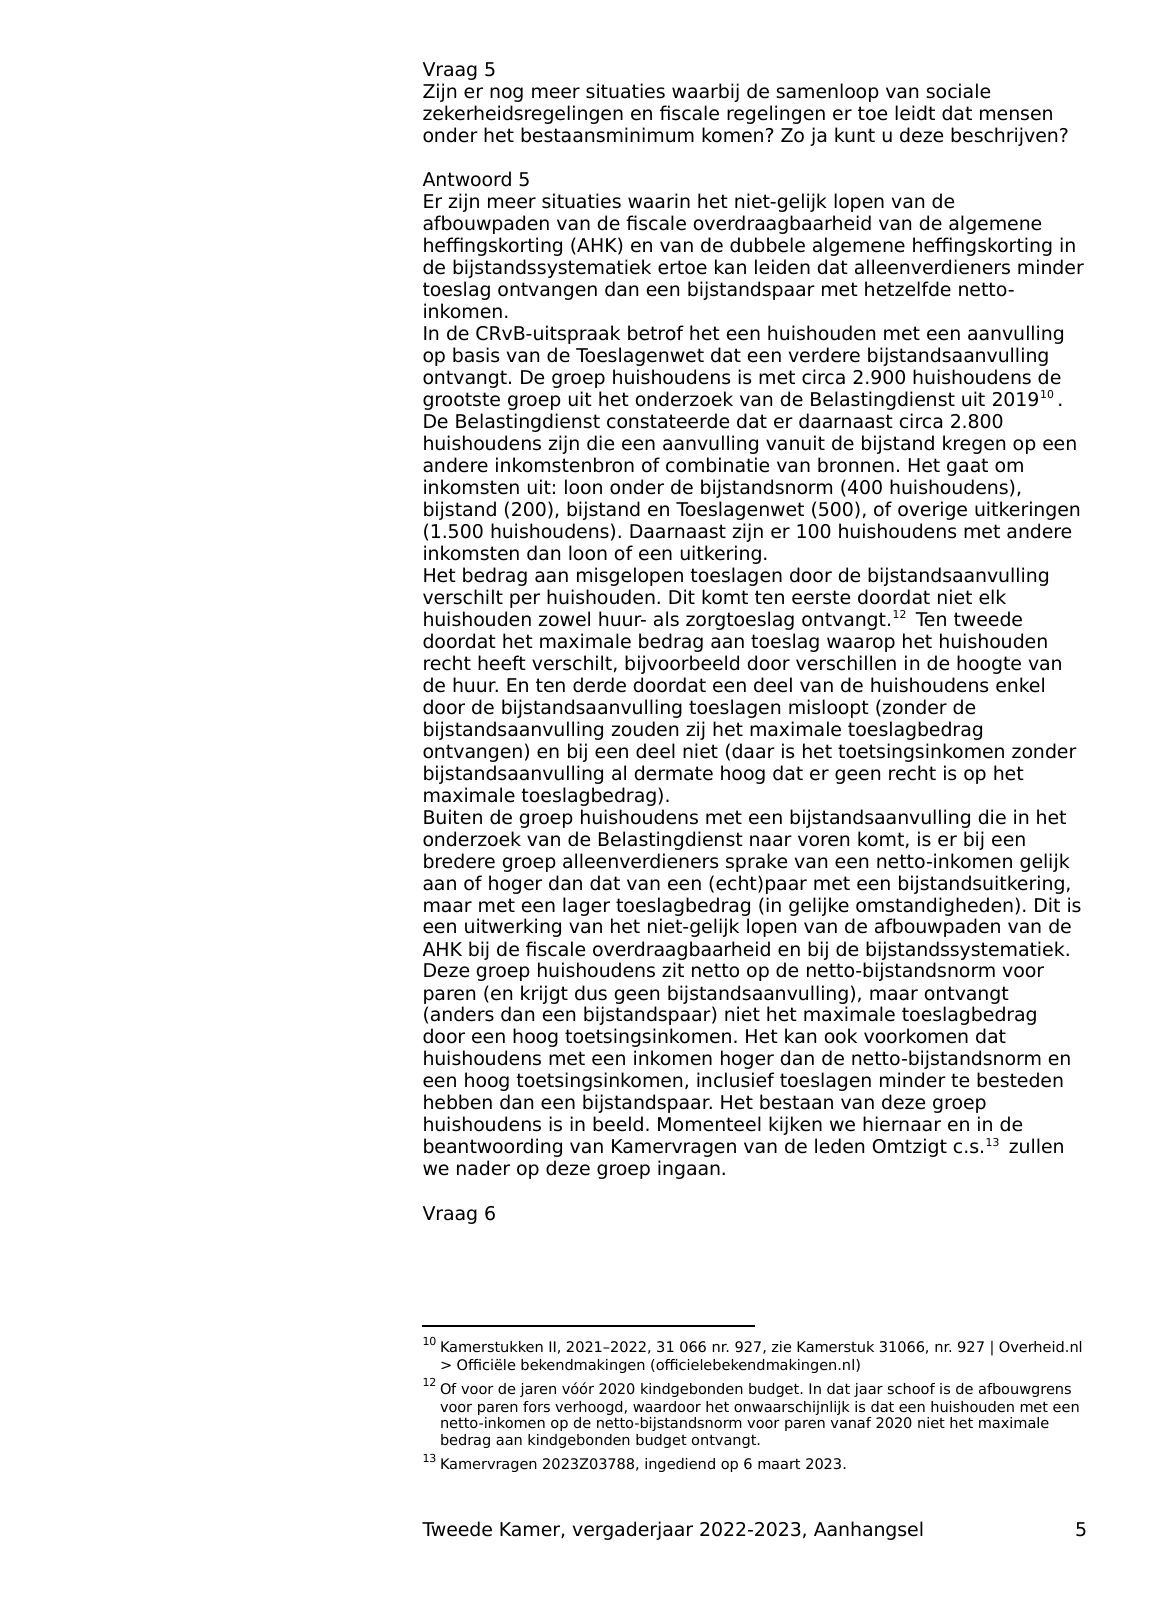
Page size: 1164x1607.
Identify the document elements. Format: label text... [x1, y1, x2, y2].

text Vraag 6 [422, 1202, 1087, 1224]
text In de CRvB-uitspraak betrof het een huishouden met een aanvulling op basis van de Toeslagenwet dat een verdere bijstandsaanvulling ontvangt. De groep huishoudens is met circa 2.900 huishoudens de grootste groep uit het onderzoek van de Belastingdienst uit 2019. De Belastingdienst constateerde dat er daarnaast circa 2.800 huishoudens zijn die een aanvulling vanuit de bijstand kregen op een andere inkomstenbron of combinatie van bronnen. Het gaat om inkomsten uit: loon onder de bijstandsnorm (400 huishoudens), bijstand (200), bijstand en Toeslagenwet (500), of overige uitkeringen (1.500 huishoudens). Daarnaast zijn er 100 huishoudens met andere inkomsten dan loon of een uitkering. [422, 323, 1087, 565]
text Kamervragen 2023Z03788, ingediend op 6 maart 2023. [422, 1452, 1087, 1474]
text Vraag 5 [422, 59, 1087, 81]
text Antwoord 5 [422, 169, 1087, 191]
text Zijn er nog meer situaties waarbij de samenloop van sociale zekerheidsregelingen en fiscale regelingen er toe leidt dat mensen onder het bestaansminimum komen? Zo ja kunt u deze beschrijven? [422, 81, 1087, 147]
text Buiten de groep huishoudens met een bijstandsaanvulling die in het onderzoek van de Belastingdienst naar voren komt, is er bij een bredere groep alleenverdieners sprake van een netto-inkomen gelijk aan of hoger dan dat van een (echt)paar met een bijstandsuitkering, maar met een lager toeslagbedrag (in gelijke omstandigheden). Dit is een uitwerking van het niet-gelijk lopen van de afbouwpaden van de AHK bij de fiscale overdraagbaarheid en bij de bijstandssystematiek. Deze groep huishoudens zit netto op de netto-bijstandsnorm voor paren (en krijgt dus geen bijstandsaanvulling), maar ontvangt (anders dan een bijstandspaar) niet het maximale toeslagbedrag door een hoog toetsingsinkomen. Het kan ook voorkomen dat huishoudens met een inkomen hoger dan de netto-bijstandsnorm en een hoog toetsingsinkomen, inclusief toeslagen minder te besteden hebben dan een bijstandspaar. Het bestaan van deze groep huishoudens is in beeld. Momenteel kijken we hiernaar en in de beantwoording van Kamervragen van de leden Omtzigt c.s. zullen we nader op deze groep ingaan. [422, 807, 1087, 1180]
text Het bedrag aan misgelopen toeslagen door de bijstandsaanvulling verschilt per huishouden. Dit komt ten eerste doordat niet elk huishouden zowel huur- als zorgtoeslag ontvangt. Ten tweede doordat het maximale bedrag aan toeslag waarop het huishouden recht heeft verschilt, bijvoorbeeld door verschillen in de hoogte van de huur. En ten derde doordat een deel van de huishoudens enkel door de bijstandsaanvulling toeslagen misloopt (zonder de bijstandsaanvulling zouden zij het maximale toeslagbedrag ontvangen) en bij een deel niet (daar is het toetsingsinkomen zonder bijstandsaanvulling al dermate hoog dat er geen recht is op het maximale toeslagbedrag). [422, 565, 1087, 807]
text Of voor de jaren vóór 2020 kindgebonden budget. In dat jaar schoof is de afbouwgrens voor paren fors verhoogd, waardoor het onwaarschijnlijk is dat een huishouden met een netto-inkomen op de netto-bijstandsnorm voor paren vanaf 2020 niet het maximale bedrag aan kindgebonden budget ontvangt. [422, 1377, 1087, 1449]
text Er zijn meer situaties waarin het niet-gelijk lopen van de afbouwpaden van de fiscale overdraagbaarheid van de algemene heffingskorting (AHK) en van de dubbele algemene heffingskorting in de bijstandssystematiek ertoe kan leiden dat alleenverdieners minder toeslag ontvangen dan een bijstandspaar met hetzelfde netto-inkomen. [422, 191, 1087, 323]
text Kamerstukken II, 2021–2022, 31 066 nr. 927, zie Kamerstuk 31066, nr. 927 | Overheid.nl > Officiële bekendmakingen (officielebekendmakingen.nl) [422, 1335, 1087, 1374]
